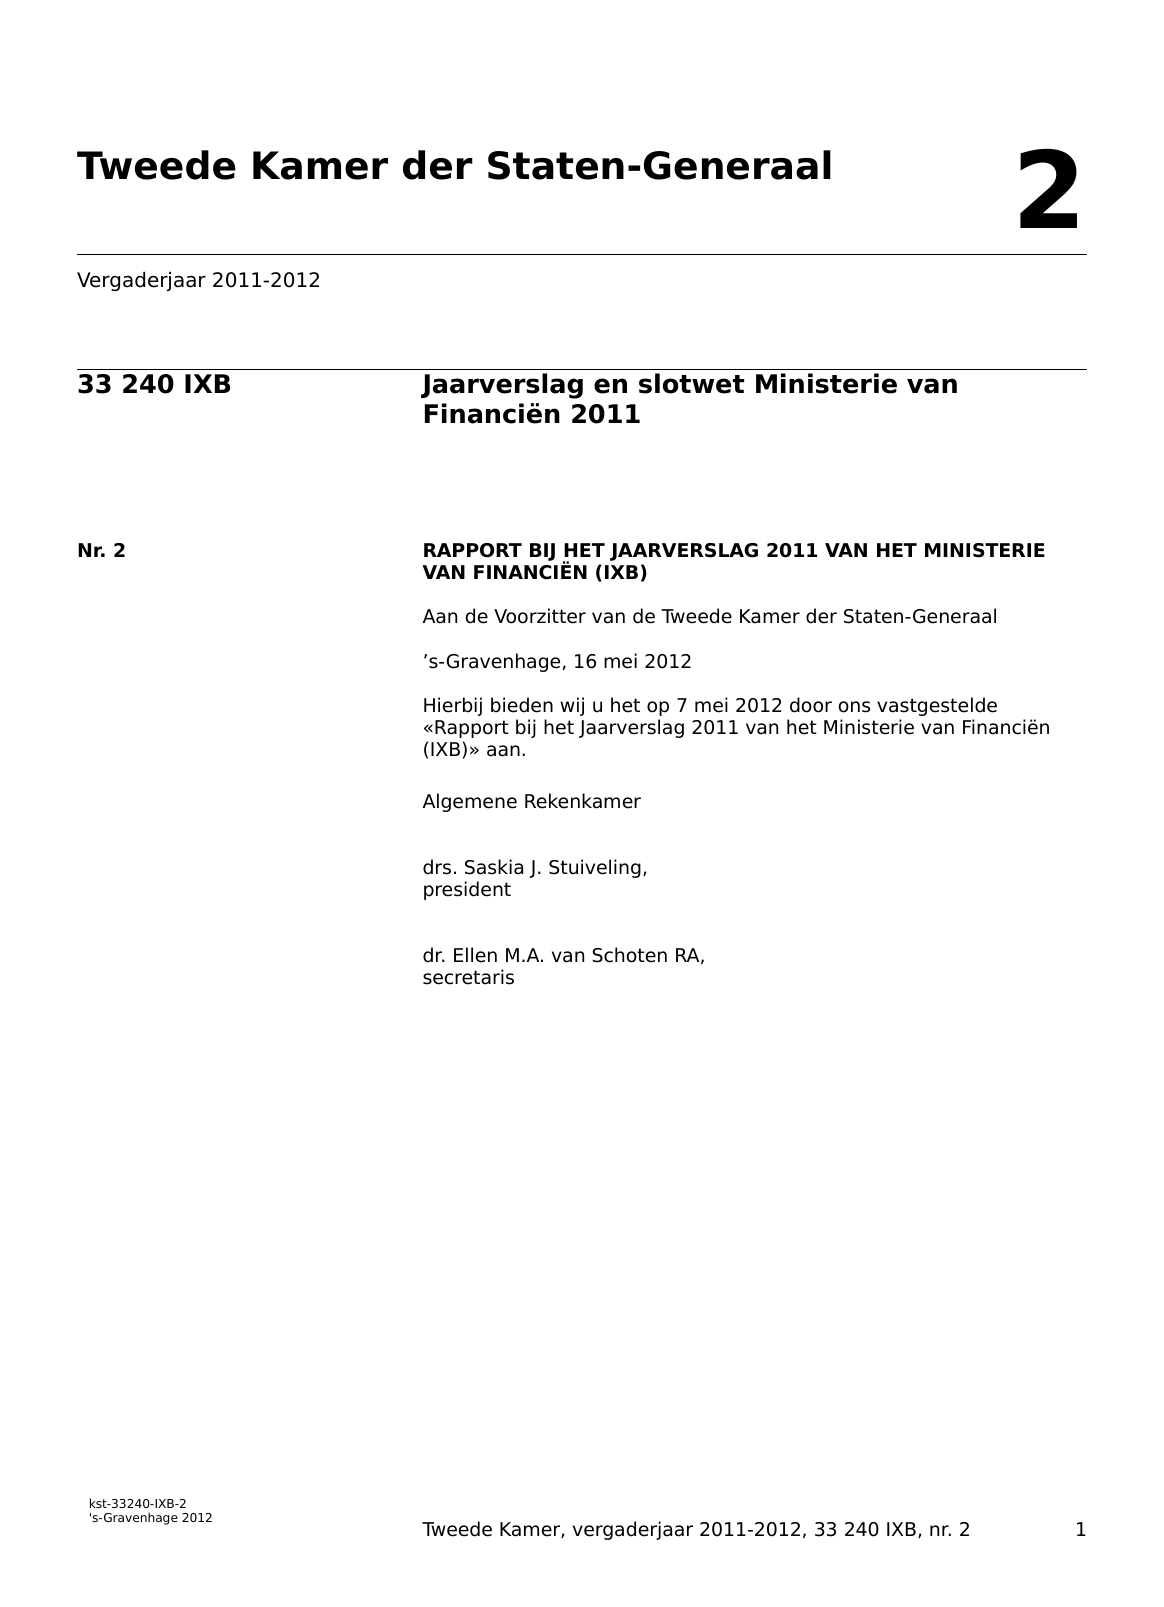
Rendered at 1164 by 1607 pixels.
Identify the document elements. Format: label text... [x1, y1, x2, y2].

table_cell Vergaderjaar 2011-2012 [77, 255, 1087, 369]
subtitle Nr. 2 RAPPORT BIJ HET JAARVERSLAG 2011 VAN HET MINISTERIE VAN FINANCIËN (IXB) [77, 540, 1087, 584]
text 's-Gravenhage 2012 [88, 1511, 323, 1525]
text Hierbij bieden wij u het op 7 mei 2012 door ons vastgestelde «Rapport bij het Jaarverslag 2011 van het Ministerie van Financiën (IXB)» aan. [422, 695, 1087, 761]
text Aan de Voorzitter van de Tweede Kamer der Staten-Generaal [422, 606, 1087, 628]
text kst-33240-IXB-2 [88, 1497, 323, 1511]
text Algemene Rekenkamer [422, 791, 1087, 813]
subtitle 33 240 IXB Jaarverslag en slotwet Ministerie van Financiën 2011 [77, 370, 1087, 429]
table_header 2 [886, 130, 1087, 254]
text ’s-Gravenhage, 16 mei 2012 [422, 651, 1087, 672]
text drs. Saskia J. Stuiveling, president [422, 835, 1087, 901]
table_header Tweede Kamer der Staten-Generaal [77, 130, 886, 254]
text dr. Ellen M.A. van Schoten RA, secretaris [422, 923, 1087, 989]
